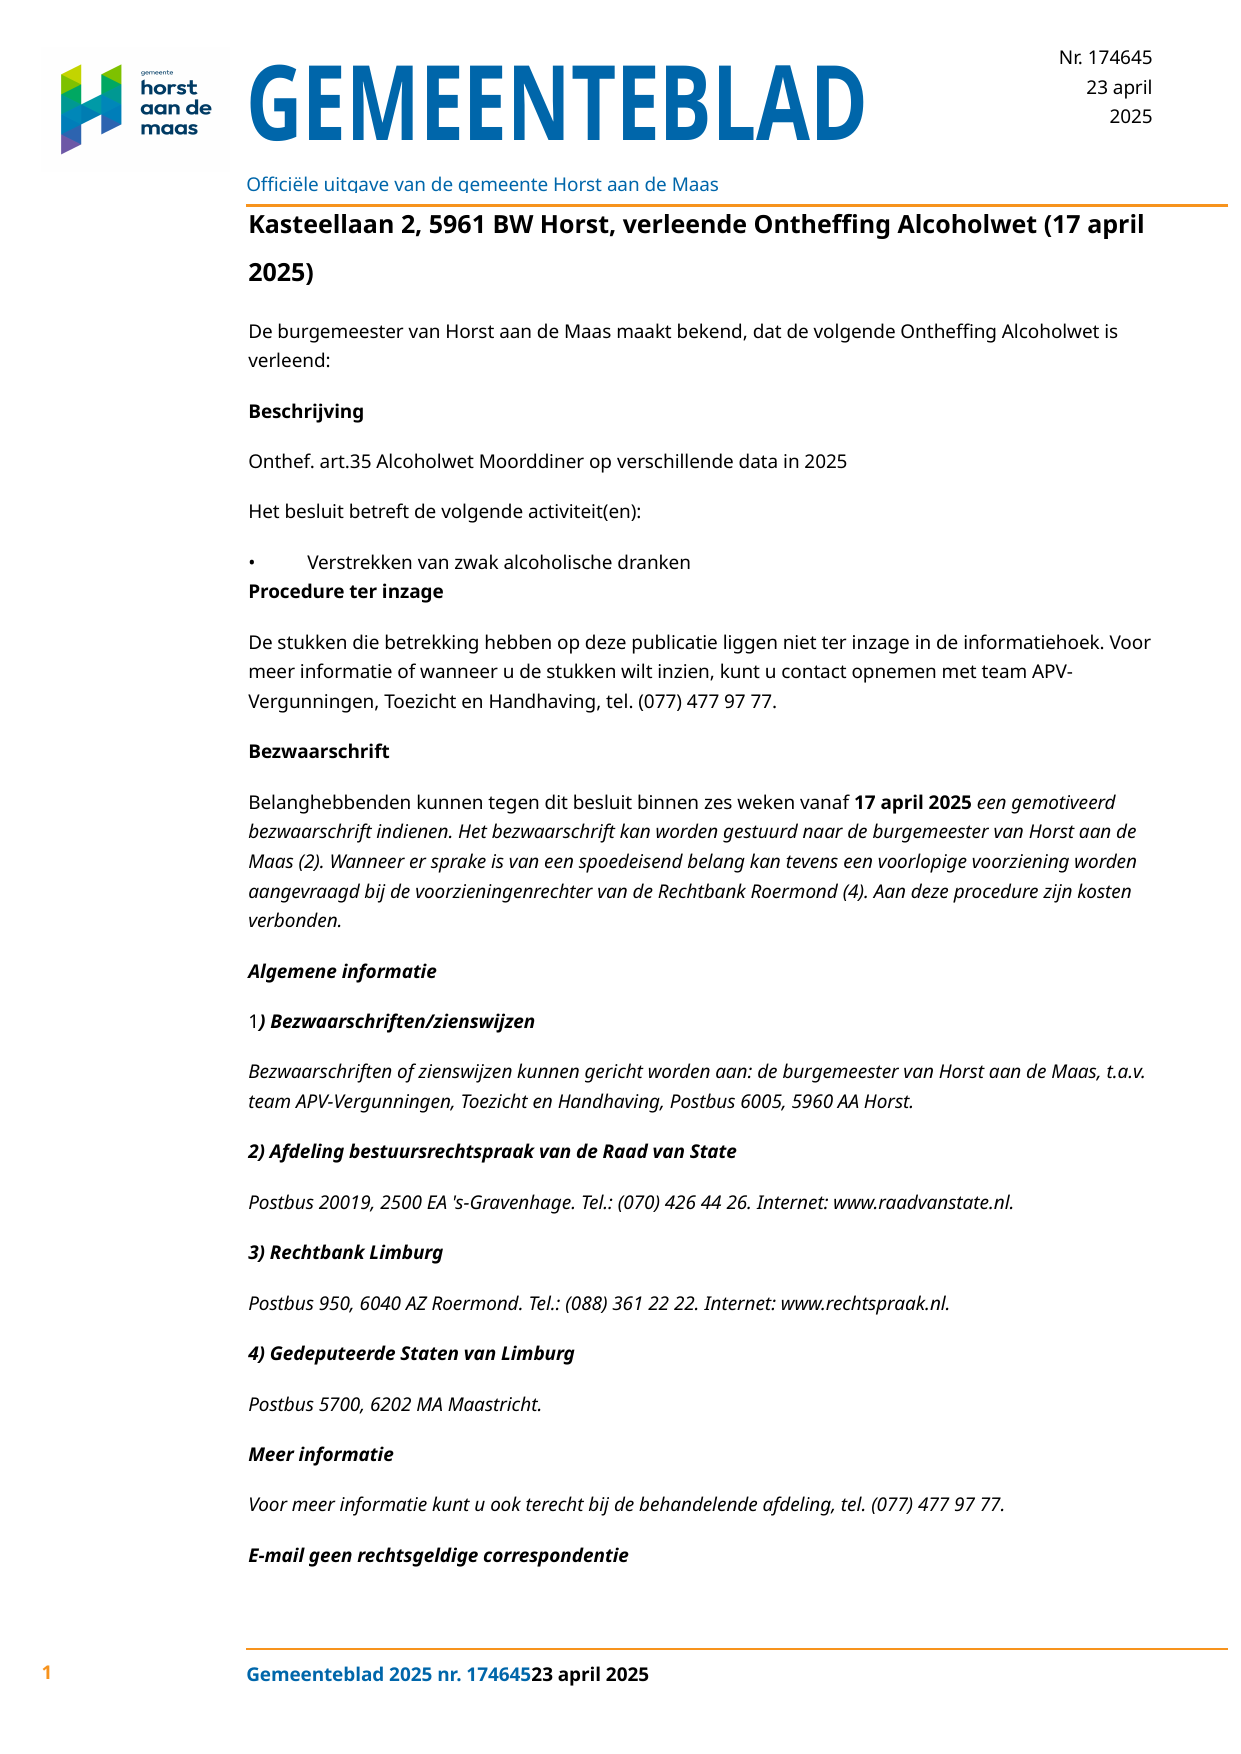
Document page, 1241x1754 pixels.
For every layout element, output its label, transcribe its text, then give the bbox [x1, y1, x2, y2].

text Algemene informatie [248, 958, 1152, 984]
text Postbus 5700, 6202 MA Maastricht. [248, 1391, 1152, 1417]
text Bezwaarschriften of zienswijzen kunnen gericht worden aan: de burgemeester van Horst aan de Maas, t.a.v. team APV-Vergunningen, Toezicht en Handhaving, Postbus 6005, 5960 AA Horst. [248, 1059, 1152, 1114]
text 4) Gedeputeerde Staten van Limburg [248, 1340, 1152, 1366]
text Beschrijving [248, 398, 1152, 424]
text Meer informatie [248, 1441, 1152, 1467]
text Postbus 20019, 2500 EA 's-Gravenhage. Tel.: (070) 426 44 26. Internet: www.raadvanstate.nl. [248, 1189, 1152, 1215]
text Postbus 950, 6040 AZ Roermond. Tel.: (088) 361 22 22. Internet: www.rechtspraak.nl. [248, 1290, 1152, 1316]
text Voor meer informatie kunt u ook terecht bij de behandelende afdeling, tel. (077) 477 97 77. [248, 1492, 1152, 1517]
text De burgemeester van Horst aan de Maas maakt bekend, dat de volgende Ontheffing Alcoholwet is verleend: [248, 318, 1152, 373]
text E-mail geen rechtsgeldige correspondentie [248, 1542, 1152, 1568]
text Bezwaarschrift [248, 739, 1152, 764]
picture [41, 47, 231, 172]
text 1) Bezwaarschriften/zienswijzen [248, 1008, 1152, 1034]
text Belanghebbenden kunnen tegen dit besluit binnen zes weken vanaf 17 april 2025 een gemotiveerd bezwaarschrift indienen. Het bezwaarschrift kan worden gestuurd naar de burgemeester van Horst aan de Maas (2). Wanneer er sprake is van een spoedeisend belang kan tevens een voorlopige voorziening worden aangevraagd bij de voorzieningenrechter van de Rechtbank Roermond (4). Aan deze procedure zijn kosten verbonden. [248, 789, 1152, 933]
text 3) Rechtbank Limburg [248, 1239, 1152, 1265]
text De stukken die betrekking hebben op deze publicatie liggen niet ter inzage in de informatiehoek. Voor meer informatie of wanneer u de stukken wilt inzien, kunt u contact opnemen met team APV-Vergunningen, Toezicht en Handhaving, tel. (077) 477 97 77. [248, 629, 1152, 714]
text Procedure ter inzage [248, 579, 1152, 604]
text Het besluit betreft de volgende activiteit(en): [248, 499, 1152, 524]
text Kasteellaan 2, 5961 BW Horst, verleende Ontheffing Alcoholwet (17 april 2025) [248, 207, 1152, 288]
text Onthef. art.35 Alcoholwet Moorddiner op verschillende data in 2025 [248, 448, 1152, 474]
list Verstrekken van zwak alcoholische dranken [248, 549, 1152, 575]
text 2) Afdeling bestuursrechtspraak van de Raad van State [248, 1139, 1152, 1164]
